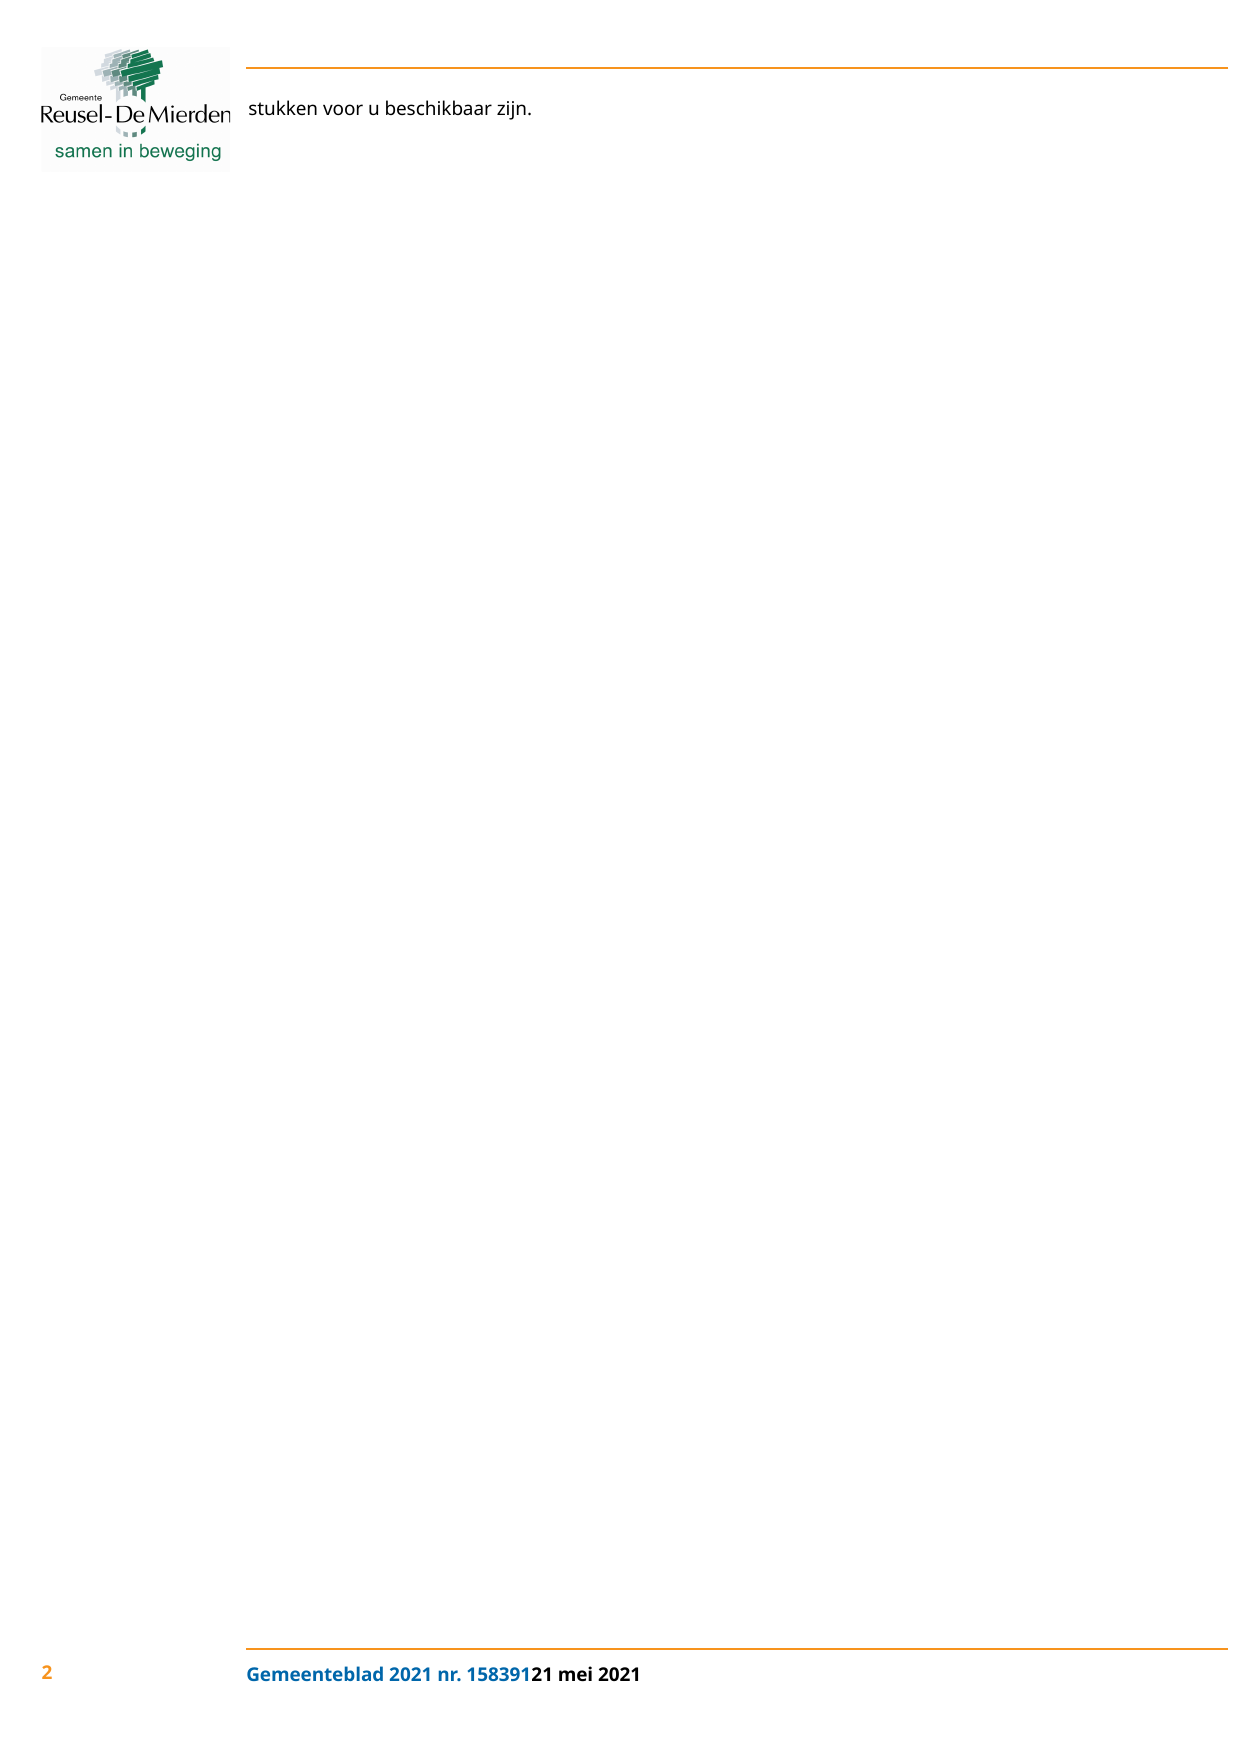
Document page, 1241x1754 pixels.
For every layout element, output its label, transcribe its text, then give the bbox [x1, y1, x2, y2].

text stukken voor u beschikbaar zijn. [248, 95, 1152, 121]
picture [41, 47, 231, 172]
